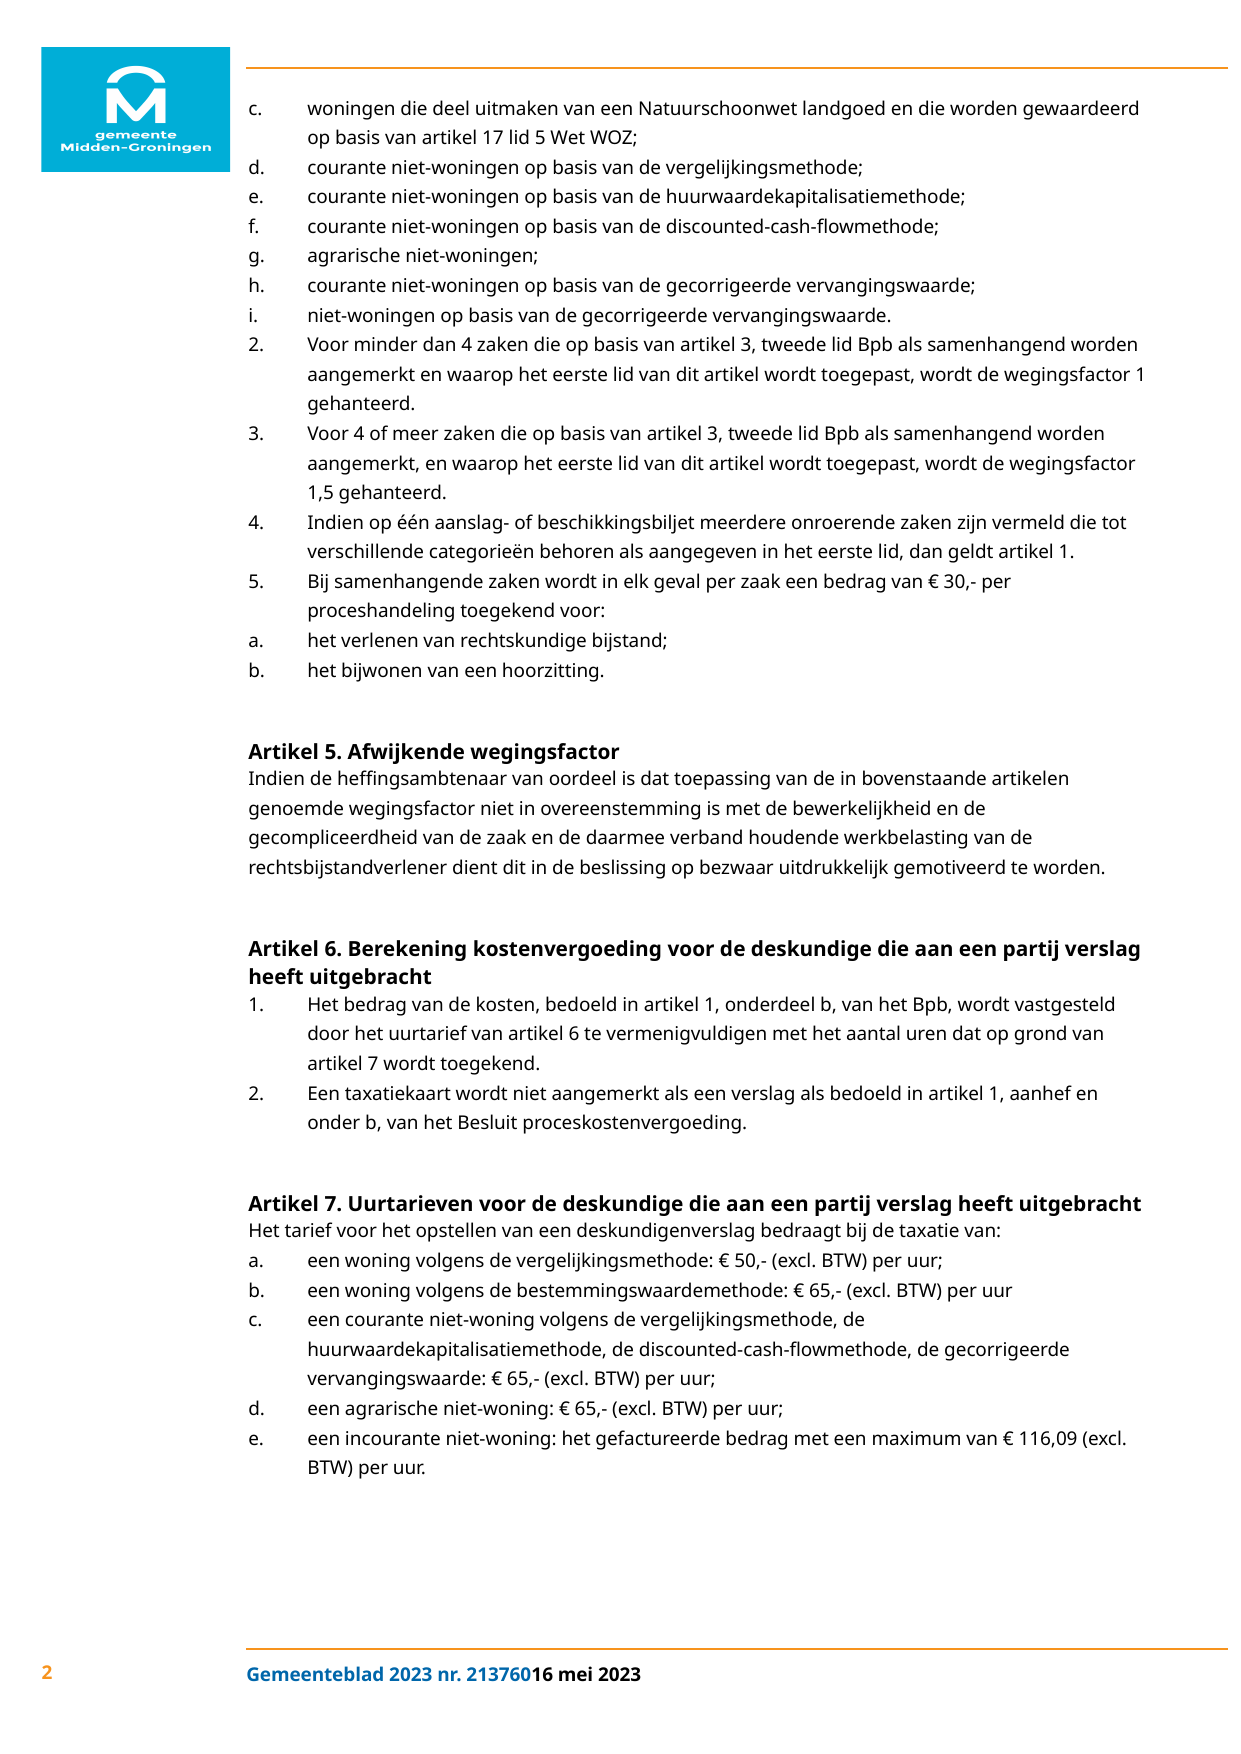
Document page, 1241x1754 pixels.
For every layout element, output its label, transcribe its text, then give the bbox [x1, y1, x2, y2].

list een courante niet-woning volgens de vergelijkingsmethode, de huurwaardekapitalisatiemethode, de discounted-cash-flowmethode, de gecorrigeerde vervangingswaarde: € 65,- (excl. BTW) per uur; [248, 1306, 1152, 1391]
text Het tarief voor het opstellen van een deskundigenverslag bedraagt bij de taxatie van: [248, 1218, 1152, 1243]
list Indien op één aanslag- of beschikkingsbiljet meerdere onroerende zaken zijn vermeld die tot verschillende categorieën behoren als aangegeven in het eerste lid, dan geldt artikel 1. [248, 509, 1152, 564]
picture [108, 66, 164, 82]
list niet-woningen op basis van de gecorrigeerde vervangingswaarde. [248, 302, 1152, 328]
list courante niet-woningen op basis van de huurwaardekapitalisatiemethode; [248, 183, 1152, 209]
list courante niet-woningen op basis van de gecorrigeerde vervangingswaarde; [248, 272, 1152, 298]
list woningen die deel uitmaken van een Natuurschoonwet landgoed en die worden gewaardeerd op basis van artikel 17 lid 5 Wet WOZ; [248, 95, 1152, 150]
list Een taxatiekaart wordt niet aangemerkt als een verslag als bedoeld in artikel 1, aanhef en onder b, van het Besluit proceskostenvergoeding. [248, 1080, 1152, 1135]
picture [184, 146, 190, 153]
text Indien de heffingsambtenaar van oordeel is dat toepassing van de in bovenstaande artikelen genoemde wegingsfactor niet in overeenstemming is met de bewerkelijkheid en de gecompliceerdheid van de zaak en de daarmee verband houdende werkbelasting van de rechtsbijstandverlener dient dit in de beslissing op bezwaar uitdrukkelijk gemotiveerd te worden. [248, 765, 1152, 880]
list Bij samenhangende zaken wordt in elk geval per zaak een bedrag van € 30,- per proceshandeling toegekend voor: [248, 568, 1152, 623]
list agrarische niet-woningen; [248, 243, 1152, 268]
list courante niet-woningen op basis van de vergelijkingsmethode; [248, 154, 1152, 180]
list Het bedrag van de kosten, bedoeld in artikel 1, onderdeel b, van het Bpb, wordt vastgesteld door het uurtarief van artikel 6 te vermenigvuldigen met het aantal uren dat op grond van artikel 7 wordt toegekend. [248, 991, 1152, 1076]
text Artikel 5. Afwijkende wegingsfactor [248, 737, 1152, 765]
list een incourante niet-woning: het gefactureerde bedrag met een maximum van € 116,09 (excl. BTW) per uur. [248, 1425, 1152, 1480]
list een woning volgens de vergelijkingsmethode: € 50,- (excl. BTW) per uur; [248, 1247, 1152, 1273]
list het bijwonen van een hoorzitting. [248, 657, 1152, 683]
picture [107, 89, 165, 122]
list Voor 4 of meer zaken die op basis van artikel 3, tweede lid Bpb als samenhangend worden aangemerkt, en waarop het eerste lid van dit artikel wordt toegepast, wordt de wegingsfactor 1,5 gehanteerd. [248, 420, 1152, 505]
list een agrarische niet-woning: € 65,- (excl. BTW) per uur; [248, 1395, 1152, 1421]
list Voor minder dan 4 zaken die op basis van artikel 3, tweede lid Bpb als samenhangend worden aangemerkt en waarop het eerste lid van dit artikel wordt toegepast, wordt de wegingsfactor 1 gehanteerd. [248, 331, 1152, 416]
list het verlenen van rechtskundige bijstand; [248, 627, 1152, 653]
text Artikel 7. Uurtarieven voor de deskundige die aan een partij verslag heeft uitgebracht [248, 1189, 1152, 1218]
list courante niet-woningen op basis van de discounted-cash-flowmethode; [248, 213, 1152, 239]
text Artikel 6. Berekening kostenvergoeding voor de deskundige die aan een partij verslag heeft uitgebracht [248, 934, 1152, 991]
list een woning volgens de bestemmingswaardemethode: € 65,- (excl. BTW) per uur [248, 1277, 1152, 1303]
